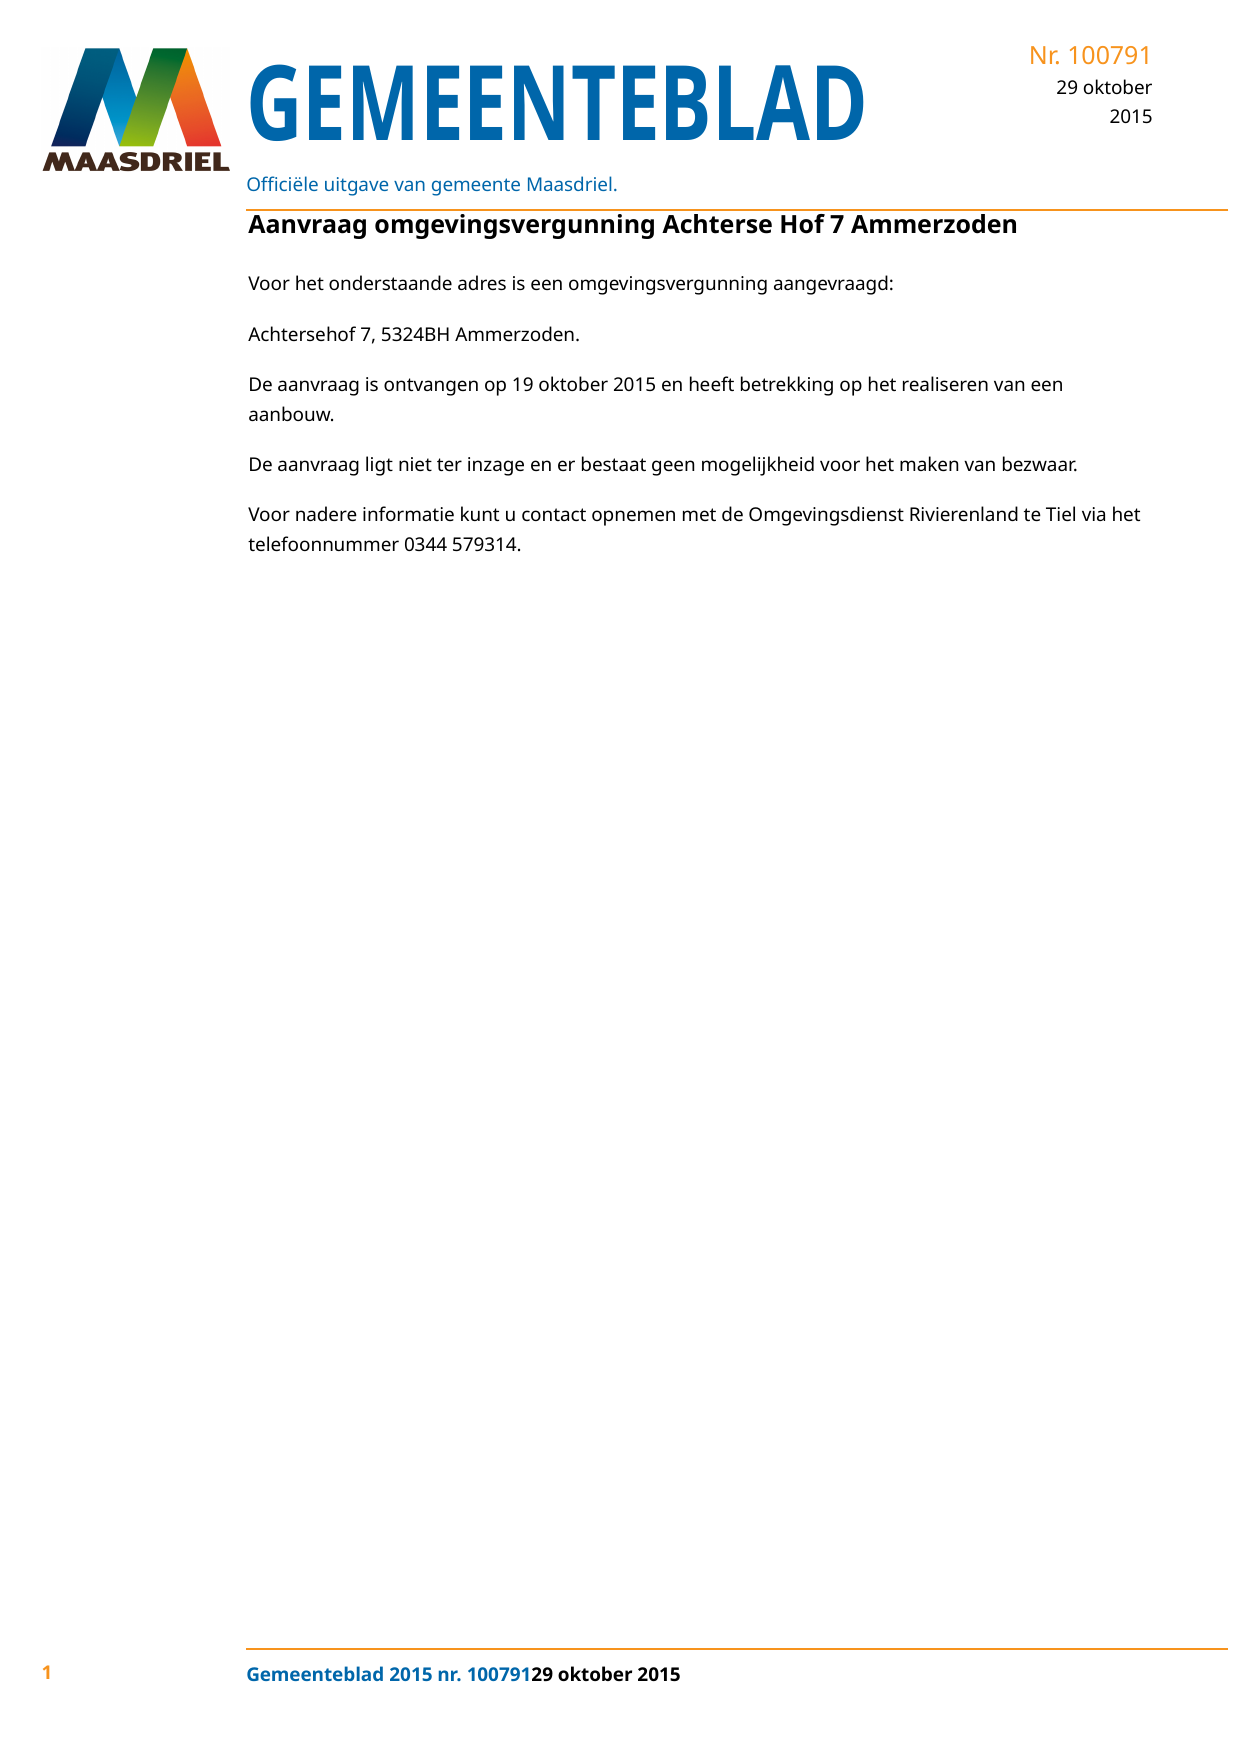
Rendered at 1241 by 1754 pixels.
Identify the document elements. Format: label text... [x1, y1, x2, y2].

picture [41, 47, 231, 172]
text De aanvraag ligt niet ter inzage en er bestaat geen mogelijkheid voor het maken van bezwaar. [248, 451, 1152, 477]
text Aanvraag omgevingsvergunning Achterse Hof 7 Ammerzoden [248, 211, 1152, 241]
text Achtersehof 7, 5324BH Ammerzoden. [248, 321, 1152, 346]
text De aanvraag is ontvangen op 19 oktober 2015 en heeft betrekking op het realiseren van een aanbouw. [248, 371, 1152, 426]
text Voor het onderstaande adres is een omgevingsvergunning aangevraagd: [248, 270, 1152, 296]
text Voor nadere informatie kunt u contact opnemen met de Omgevingsdienst Rivierenland te Tiel via het telefoonnummer 0344 579314. [248, 502, 1152, 557]
